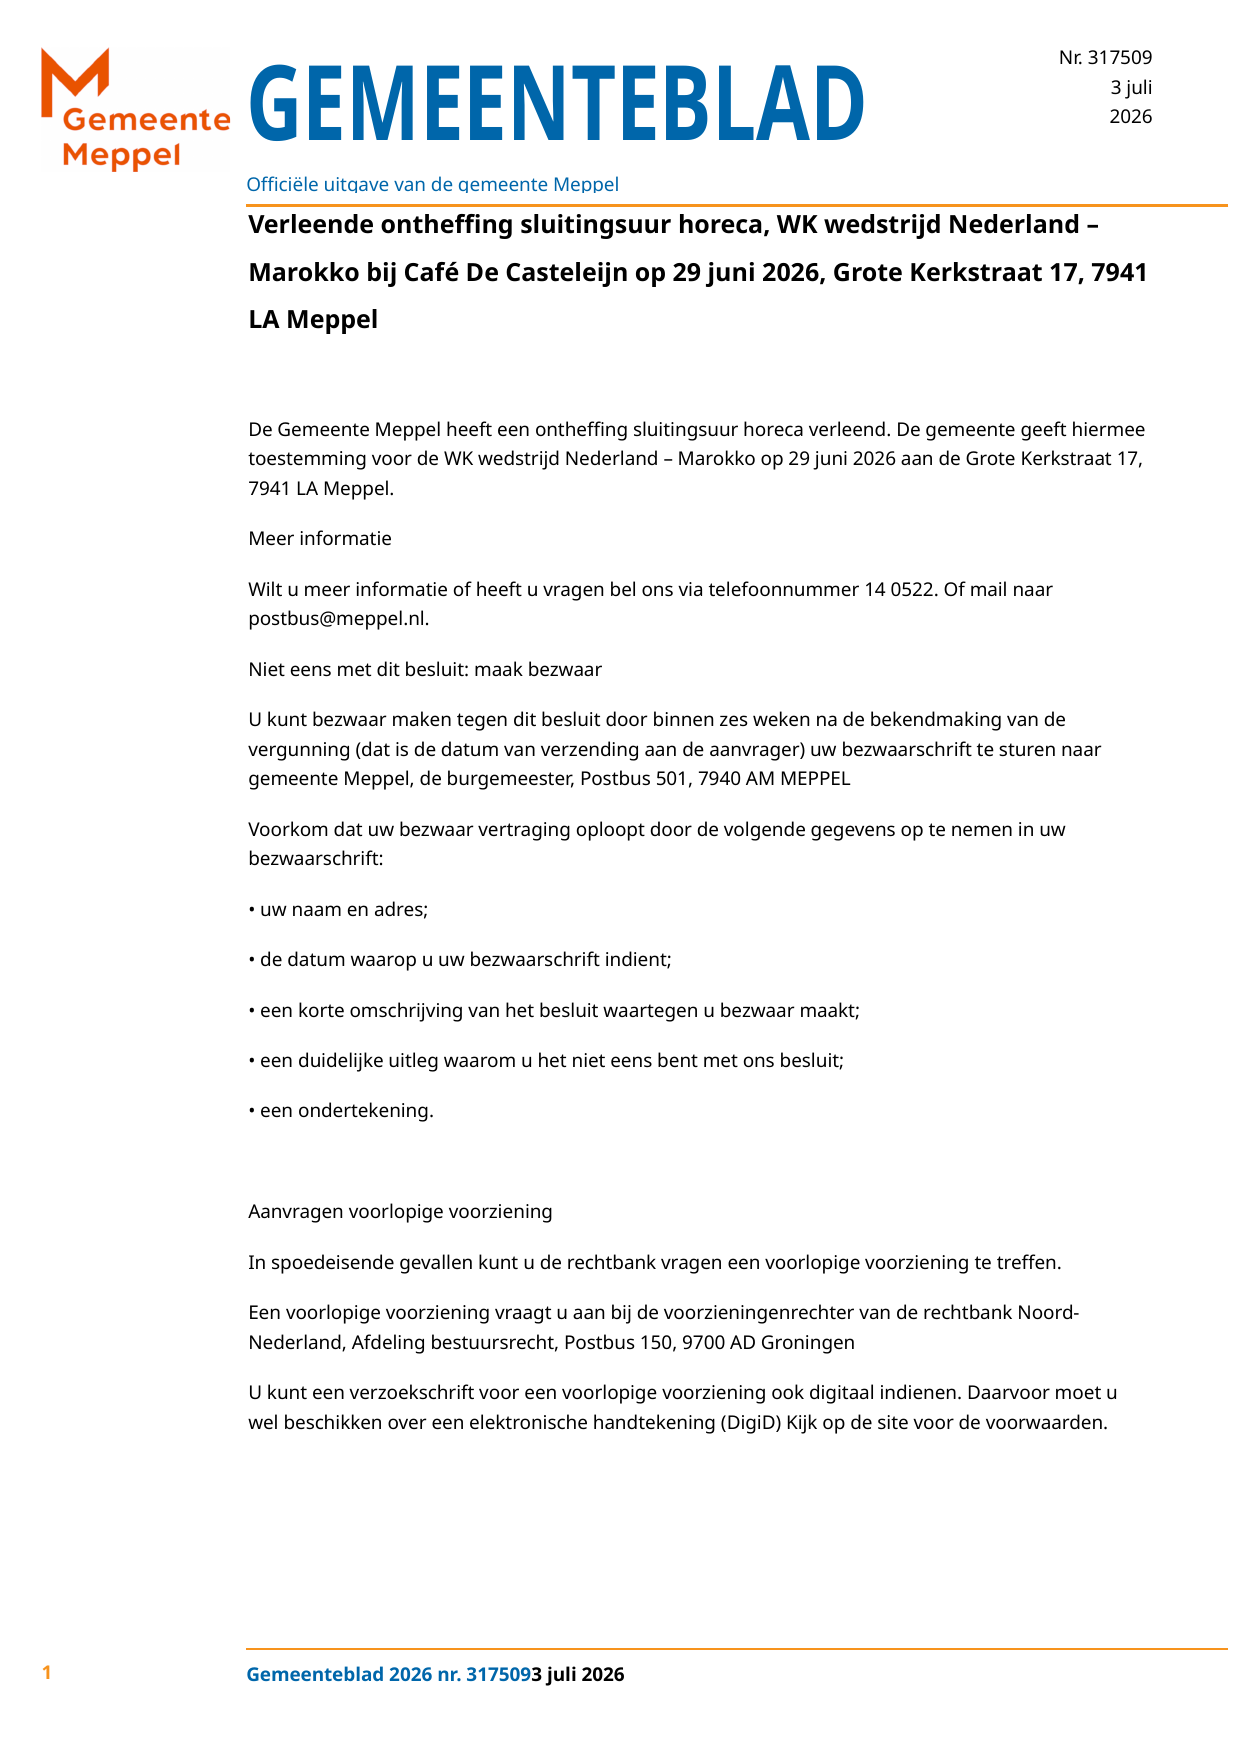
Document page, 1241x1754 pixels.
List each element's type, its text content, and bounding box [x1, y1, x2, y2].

text • een duidelijke uitleg waarom u het niet eens bent met ons besluit; [248, 1047, 1152, 1073]
text Niet eens met dit besluit: maak bezwaar [248, 656, 1152, 682]
text U kunt bezwaar maken tegen dit besluit door binnen zes weken na de bekendmaking van de vergunning (dat is de datum van verzending aan de aanvrager) uw bezwaarschrift te sturen naar gemeente Meppel, de burgemeester, Postbus 501, 7940 AM MEPPEL [248, 706, 1152, 791]
text Aanvragen voorlopige voorziening [248, 1198, 1152, 1224]
text • uw naam en adres; [248, 896, 1152, 922]
text Wilt u meer informatie of heeft u vragen bel ons via telefoonnummer 14 0522. Of mail naar postbus@meppel.nl. [248, 576, 1152, 631]
text • een korte omschrijving van het besluit waartegen u bezwaar maakt; [248, 997, 1152, 1022]
text U kunt een verzoekschrift voor een voorlopige voorziening ook digitaal indienen. Daarvoor moet u wel beschikken over een elektronische handtekening (DigiD) Kijk op de site voor de voorwaarden. [248, 1379, 1152, 1434]
text Verleende ontheffing sluitingsuur horeca, WK wedstrijd Nederland – Marokko bij Café De Casteleijn op 29 juni 2026, Grote Kerkstraat 17, 7941 LA Meppel [248, 207, 1152, 336]
text Meer informatie [248, 526, 1152, 551]
text • een ondertekening. [248, 1098, 1152, 1123]
text Een voorlopige voorziening vraagt u aan bij de voorzieningenrechter van de rechtbank Noord-Nederland, Afdeling bestuursrecht, Postbus 150, 9700 AD Groningen [248, 1299, 1152, 1354]
text Voorkom dat uw bezwaar vertraging oploopt door de volgende gegevens op te nemen in uw bezwaarschrift: [248, 816, 1152, 871]
text De Gemeente Meppel heeft een ontheffing sluitingsuur horeca verleend. De gemeente geeft hiermee toestemming voor de WK wedstrijd Nederland – Marokko op 29 juni 2026 aan de Grote Kerkstraat 17, 7941 LA Meppel. [248, 416, 1152, 501]
picture [41, 47, 231, 172]
text • de datum waarop u uw bezwaarschrift indient; [248, 946, 1152, 972]
text In spoedeisende gevallen kunt u de rechtbank vragen een voorlopige voorziening te treffen. [248, 1249, 1152, 1274]
